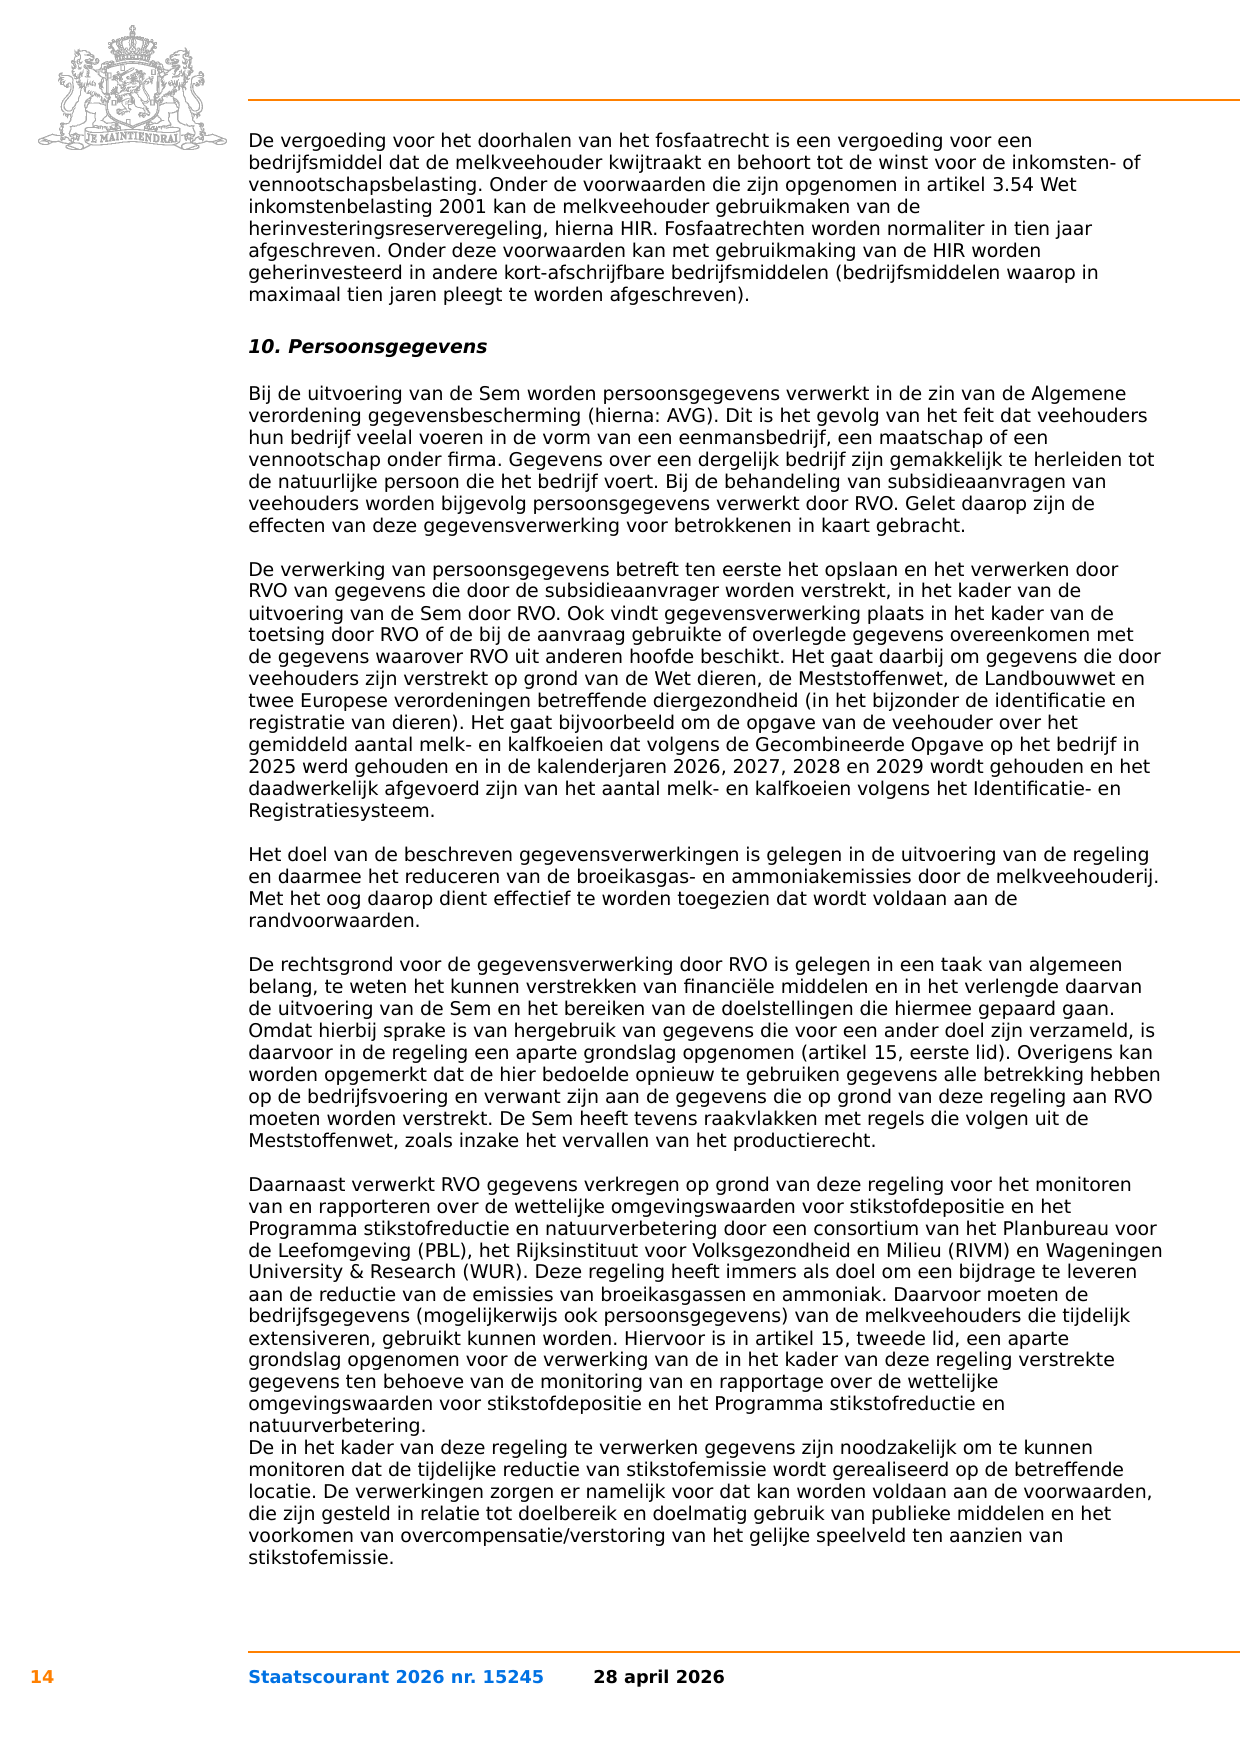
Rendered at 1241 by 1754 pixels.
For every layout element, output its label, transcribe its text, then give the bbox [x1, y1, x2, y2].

subtitle 10. Persoonsgegevens [248, 336, 1163, 358]
text De rechtsgrond voor de gegevensverwerking door RVO is gelegen in een taak van algemeen belang, te weten het kunnen verstrekken van financiële middelen en in het verlengde daarvan de uitvoering van de Sem en het bereiken van de doelstellingen die hiermee gepaard gaan. Omdat hierbij sprake is van hergebruik van gegevens die voor een ander doel zijn verzameld, is daarvoor in de regeling een aparte grondslag opgenomen (artikel 15, eerste lid). Overigens kan worden opgemerkt dat de hier bedoelde opnieuw te gebruiken gegevens alle betrekking hebben op de bedrijfsvoering en verwant zijn aan de gegevens die op grond van deze regeling aan RVO moeten worden verstrekt. De Sem heeft tevens raakvlakken met regels die volgen uit de Meststoffenwet, zoals inzake het vervallen van het productierecht. [248, 954, 1163, 1152]
text De vergoeding voor het doorhalen van het fosfaatrecht is een vergoeding voor een bedrijfsmiddel dat de melkveehouder kwijtraakt en behoort tot de winst voor de inkomsten- of vennootschapsbelasting. Onder de voorwaarden die zijn opgenomen in artikel 3.54 Wet inkomstenbelasting 2001 kan de melkveehouder gebruikmaken van de herinvesteringsreserveregeling, hierna HIR. Fosfaatrechten worden normaliter in tien jaar afgeschreven. Onder deze voorwaarden kan met gebruikmaking van de HIR worden geherinvesteerd in andere kort-afschrijfbare bedrijfsmiddelen (bedrijfsmiddelen waarop in maximaal tien jaren pleegt te worden afgeschreven). [248, 130, 1163, 306]
text De verwerking van persoonsgegevens betreft ten eerste het opslaan en het verwerken door RVO van gegevens die door de subsidieaanvrager worden verstrekt, in het kader van de uitvoering van de Sem door RVO. Ook vindt gegevensverwerking plaats in het kader van de toetsing door RVO of de bij de aanvraag gebruikte of overlegde gegevens overeenkomen met de gegevens waarover RVO uit anderen hoofde beschikt. Het gaat daarbij om gegevens die door veehouders zijn verstrekt op grond van de Wet dieren, de Meststoffenwet, de Landbouwwet en twee Europese verordeningen betreffende diergezondheid (in het bijzonder de identificatie en registratie van dieren). Het gaat bijvoorbeeld om de opgave van de veehouder over het gemiddeld aantal melk- en kalfkoeien dat volgens de Gecombineerde Opgave op het bedrijf in 2025 werd gehouden en in de kalenderjaren 2026, 2027, 2028 en 2029 wordt gehouden en het daadwerkelijk afgevoerd zijn van het aantal melk- en kalfkoeien volgens het Identificatie- en Registratiesysteem. [248, 558, 1163, 822]
text Daarnaast verwerkt RVO gegevens verkregen op grond van deze regeling voor het monitoren van en rapporteren over de wettelijke omgevingswaarden voor stikstofdepositie en het Programma stikstofreductie en natuurverbetering door een consortium van het Planbureau voor de Leefomgeving (PBL), het Rijksinstituut voor Volksgezondheid en Milieu (RIVM) en Wageningen University & Research (WUR). Deze regeling heeft immers als doel om een bijdrage te leveren aan de reductie van de emissies van broeikasgassen en ammoniak. Daarvoor moeten de bedrijfsgegevens (mogelijkerwijs ook persoonsgegevens) van de melkveehouders die tijdelijk extensiveren, gebruikt kunnen worden. Hiervoor is in artikel 15, tweede lid, een aparte grondslag opgenomen voor de verwerking van de in het kader van deze regeling verstrekte gegevens ten behoeve van de monitoring van en rapportage over de wettelijke omgevingswaarden voor stikstofdepositie en het Programma stikstofreductie en natuurverbetering. [248, 1173, 1163, 1437]
picture [38, 25, 227, 150]
text Het doel van de beschreven gegevensverwerkingen is gelegen in de uitvoering van de regeling en daarmee het reduceren van de broeikasgas- en ammoniakemissies door de melkveehouderij. Met het oog daarop dient effectief te worden toegezien dat wordt voldaan aan de randvoorwaarden. [248, 844, 1163, 932]
text De in het kader van deze regeling te verwerken gegevens zijn noodzakelijk om te kunnen monitoren dat de tijdelijke reductie van stikstofemissie wordt gerealiseerd op de betreffende locatie. De verwerkingen zorgen er namelijk voor dat kan worden voldaan aan de voorwaarden, die zijn gesteld in relatie tot doelbereik en doelmatig gebruik van publieke middelen en het voorkomen van overcompensatie/verstoring van het gelijke speelveld ten aanzien van stikstofemissie. [248, 1437, 1163, 1569]
text Bij de uitvoering van de Sem worden persoonsgegevens verwerkt in de zin van de Algemene verordening gegevensbescherming (hierna: AVG). Dit is het gevolg van het feit dat veehouders hun bedrijf veelal voeren in de vorm van een eenmansbedrijf, een maatschap of een vennootschap onder firma. Gegevens over een dergelijk bedrijf zijn gemakkelijk te herleiden tot de natuurlijke persoon die het bedrijf voert. Bij de behandeling van subsidieaanvragen van veehouders worden bijgevolg persoonsgegevens verwerkt door RVO. Gelet daarop zijn de effecten van deze gegevensverwerking voor betrokkenen in kaart gebracht. [248, 383, 1163, 537]
